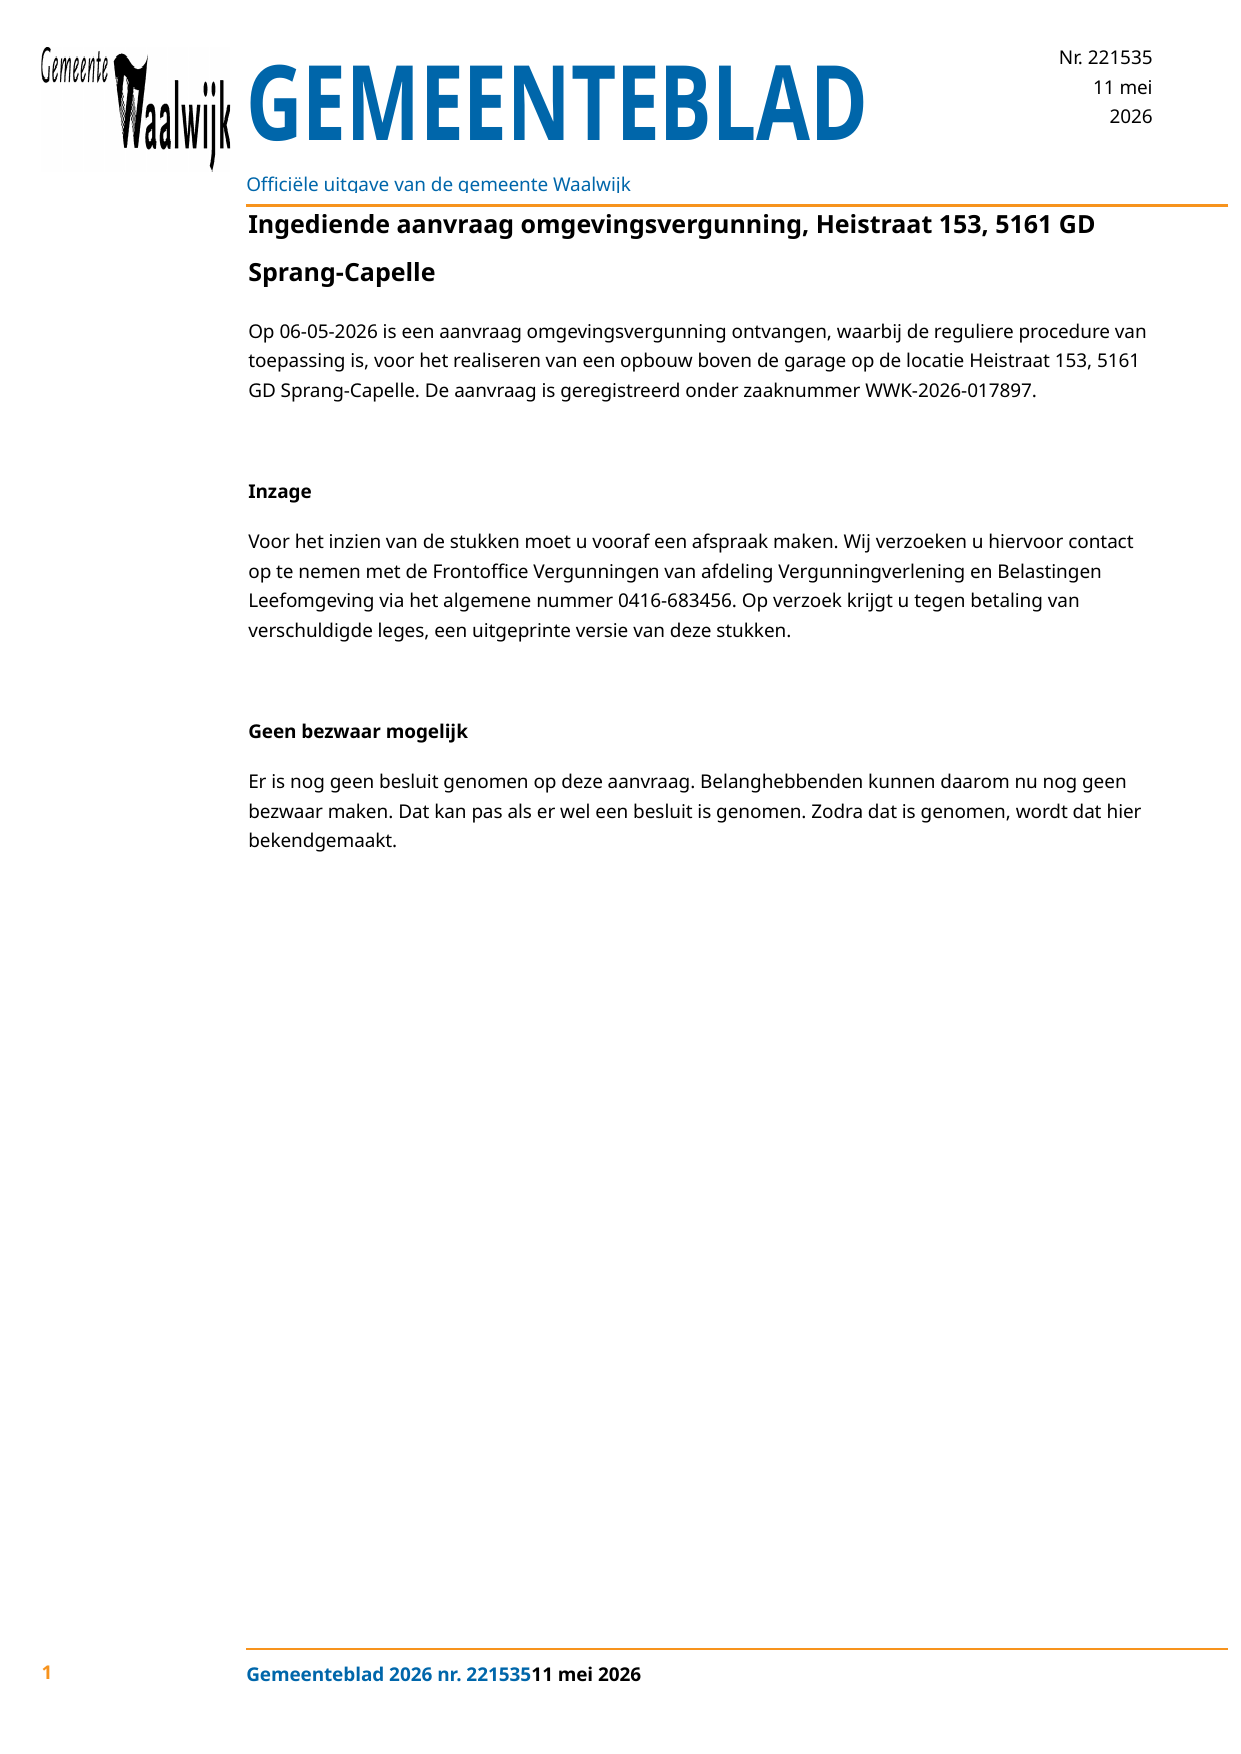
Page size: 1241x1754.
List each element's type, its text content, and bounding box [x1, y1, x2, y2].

text Ingediende aanvraag omgevingsvergunning, Heistraat 153, 5161 GD Sprang-Capelle [248, 207, 1152, 288]
picture [41, 47, 231, 172]
text Geen bezwaar mogelijk [248, 718, 1152, 744]
text Voor het inzien van de stukken moet u vooraf een afspraak maken. Wij verzoeken u hiervoor contact op te nemen met de Frontoffice Vergunningen van afdeling Vergunningverlening en Belastingen Leefomgeving via het algemene nummer 0416-683456. Op verzoek krijgt u tegen betaling van verschuldigde leges, een uitgeprinte versie van deze stukken. [248, 528, 1152, 643]
text Op 06-05-2026 is een aanvraag omgevingsvergunning ontvangen, waarbij de reguliere procedure van toepassing is, voor het realiseren van een opbouw boven de garage op de locatie Heistraat 153, 5161 GD Sprang-Capelle. De aanvraag is geregistreerd onder zaaknummer WWK-2026-017897. [248, 318, 1152, 403]
text Inzage [248, 478, 1152, 504]
text Er is nog geen besluit genomen op deze aanvraag. Belanghebbenden kunnen daarom nu nog geen bezwaar maken. Dat kan pas als er wel een besluit is genomen. Zodra dat is genomen, wordt dat hier bekendgemaakt. [248, 768, 1152, 853]
